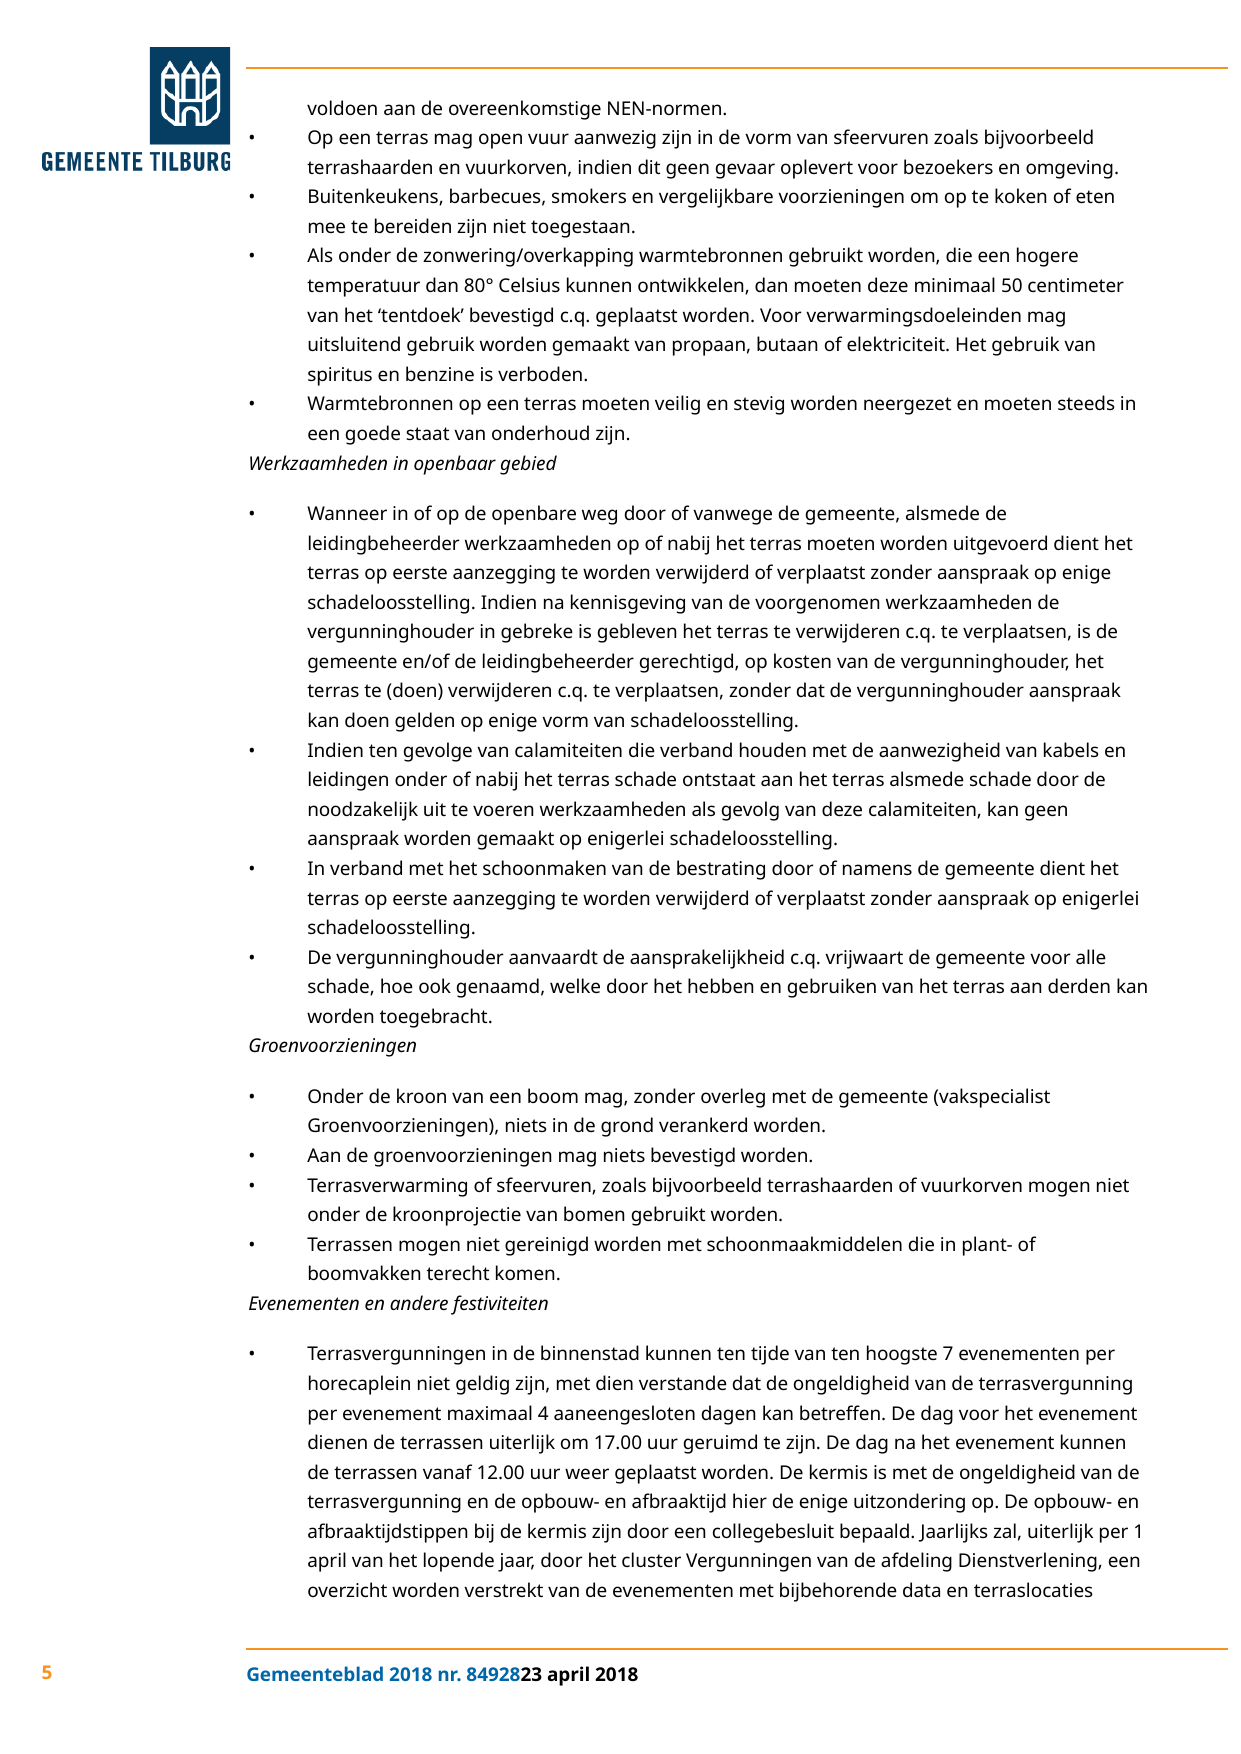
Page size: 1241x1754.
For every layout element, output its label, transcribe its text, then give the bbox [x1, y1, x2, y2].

list Terrassen mogen niet gereinigd worden met schoonmaakmiddelen die in plant- of boomvakken terecht komen. [248, 1231, 1152, 1286]
list Indien ten gevolge van calamiteiten die verband houden met de aanwezigheid van kabels en leidingen onder of nabij het terras schade ontstaat aan het terras alsmede schade door de noodzakelijk uit te voeren werkzaamheden als gevolg van deze calamiteiten, kan geen aanspraak worden gemaakt op enigerlei schadeloosstelling. [248, 737, 1152, 851]
list voldoen aan de overeenkomstige NEN-normen. [248, 95, 1152, 121]
list Op een terras mag open vuur aanwezig zijn in de vorm van sfeervuren zoals bijvoorbeeld terrashaarden en vuurkorven, indien dit geen gevaar oplevert voor bezoekers en omgeving. [248, 124, 1152, 180]
list Aan de groenvoorzieningen mag niets bevestigd worden. [248, 1142, 1152, 1168]
text Werkzaamheden in openbaar gebied [248, 450, 1152, 476]
list Als onder de zonwering/overkapping warmtebronnen gebruikt worden, die een hogere temperatuur dan 80° Celsius kunnen ontwikkelen, dan moeten deze minimaal 50 centimeter van het ‘tentdoek’ bevestigd c.q. geplaatst worden. Voor verwarmingsdoeleinden mag uitsluitend gebruik worden gemaakt van propaan, butaan of elektriciteit. Het gebruik van spiritus en benzine is verboden. [248, 243, 1152, 387]
list Onder de kroon van een boom mag, zonder overleg met de gemeente (vakspecialist Groenvoorzieningen), niets in de grond verankerd worden. [248, 1083, 1152, 1138]
picture [41, 47, 231, 172]
text Evenementen en andere festiviteiten [248, 1290, 1152, 1316]
list Terrasverwarming of sfeervuren, zoals bijvoorbeeld terrashaarden of vuurkorven mogen niet onder de kroonprojectie van bomen gebruikt worden. [248, 1172, 1152, 1227]
list In verband met het schoonmaken van de bestrating door of namens de gemeente dient het terras op eerste aanzegging te worden verwijderd of verplaatst zonder aanspraak op enigerlei schadeloosstelling. [248, 855, 1152, 940]
list Buitenkeukens, barbecues, smokers en vergelijkbare voorzieningen om op te koken of eten mee te bereiden zijn niet toegestaan. [248, 183, 1152, 239]
list Wanneer in of op de openbare weg door of vanwege de gemeente, alsmede de leidingbeheerder werkzaamheden op of nabij het terras moeten worden uitgevoerd dient het terras op eerste aanzegging te worden verwijderd of verplaatst zonder aanspraak op enige schadeloosstelling. Indien na kennisgeving van de voorgenomen werkzaamheden de vergunninghouder in gebreke is gebleven het terras te verwijderen c.q. te verplaatsen, is de gemeente en/of de leidingbeheerder gerechtigd, op kosten van de vergunninghouder, het terras te (doen) verwijderen c.q. te verplaatsen, zonder dat de vergunninghouder aanspraak kan doen gelden op enige vorm van schadeloosstelling. [248, 500, 1152, 733]
text Groenvoorzieningen [248, 1033, 1152, 1058]
list Terrasvergunningen in de binnenstad kunnen ten tijde van ten hoogste 7 evenementen per horecaplein niet geldig zijn, met dien verstande dat de ongeldigheid van de terrasvergunning per evenement maximaal 4 aaneengesloten dagen kan betreffen. De dag voor het evenement dienen de terrassen uiterlijk om 17.00 uur geruimd te zijn. De dag na het evenement kunnen de terrassen vanaf 12.00 uur weer geplaatst worden. De kermis is met de ongeldigheid van de terrasvergunning en de opbouw- en afbraaktijd hier de enige uitzondering op. De opbouw- en afbraaktijdstippen bij de kermis zijn door een collegebesluit bepaald. Jaarlijks zal, uiterlijk per 1 april van het lopende jaar, door het cluster Vergunningen van de afdeling Dienstverlening, een overzicht worden verstrekt van de evenementen met bijbehorende data en terraslocaties [248, 1341, 1152, 1603]
list Warmtebronnen op een terras moeten veilig en stevig worden neergezet en moeten steeds in een goede staat van onderhoud zijn. [248, 391, 1152, 446]
list De vergunninghouder aanvaardt de aansprakelijkheid c.q. vrijwaart de gemeente voor alle schade, hoe ook genaamd, welke door het hebben en gebruiken van het terras aan derden kan worden toegebracht. [248, 944, 1152, 1029]
